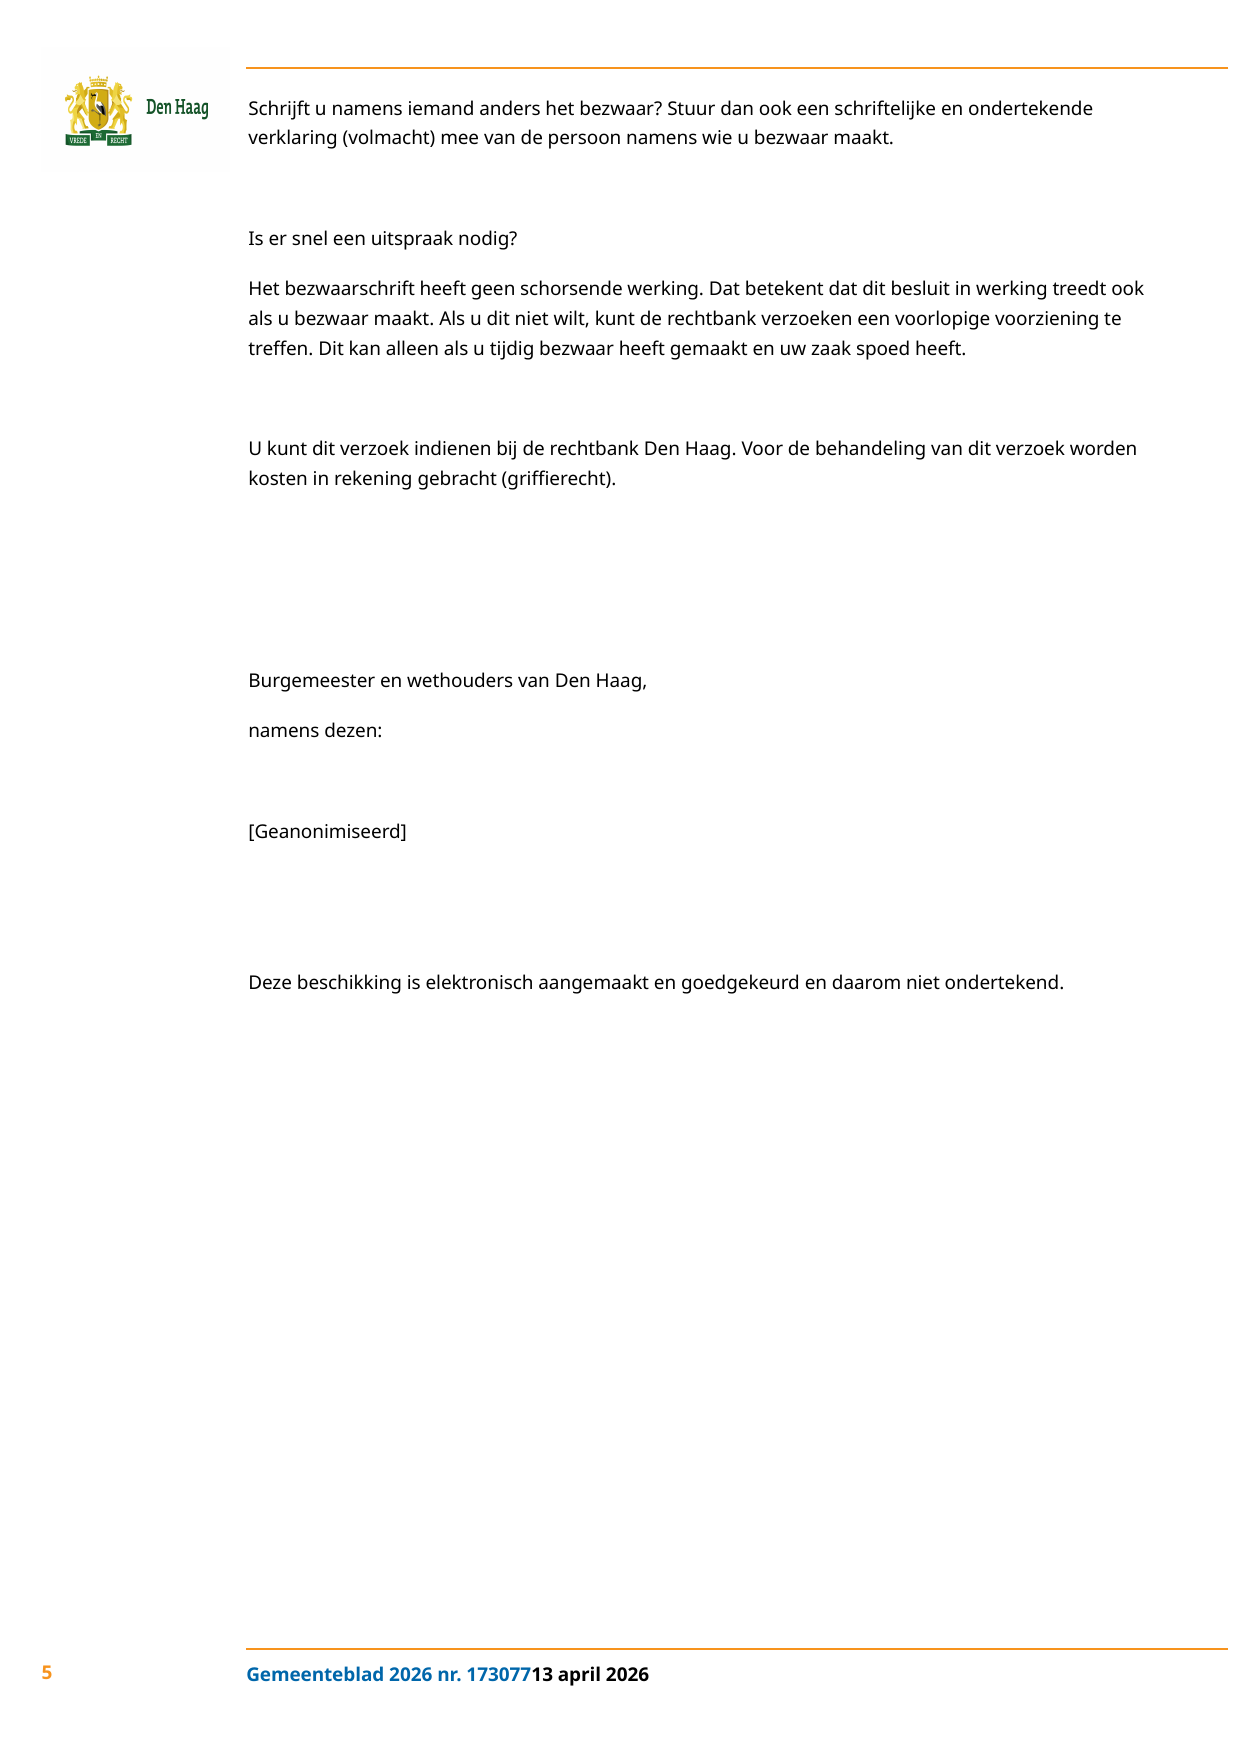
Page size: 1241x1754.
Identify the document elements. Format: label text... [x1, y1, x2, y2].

text Burgemeester en wethouders van Den Haag, [248, 667, 1152, 693]
text Het bezwaarschrift heeft geen schorsende werking. Dat betekent dat dit besluit in werking treedt ook als u bezwaar maakt. Als u dit niet wilt, kunt de rechtbank verzoeken een voorlopige voorziening te treffen. Dit kan alleen als u tijdig bezwaar heeft gemaakt en uw zaak spoed heeft. [248, 276, 1152, 361]
text Is er snel een uitspraak nodig? [248, 225, 1152, 251]
text namens dezen: [248, 717, 1152, 743]
text Deze beschikking is elektronisch aangemaakt en goedgekeurd en daarom niet ondertekend. [248, 969, 1152, 995]
text U kunt dit verzoek indienen bij de rechtbank Den Haag. Voor de behandeling van dit verzoek worden kosten in rekening gebracht (griffierecht). [248, 436, 1152, 491]
text Schrijft u namens iemand anders het bezwaar? Stuur dan ook een schriftelijke en ondertekende verklaring (volmacht) mee van de persoon namens wie u bezwaar maakt. [248, 95, 1152, 150]
text [Geanonimiseerd] [248, 818, 1152, 844]
picture [41, 47, 231, 172]
